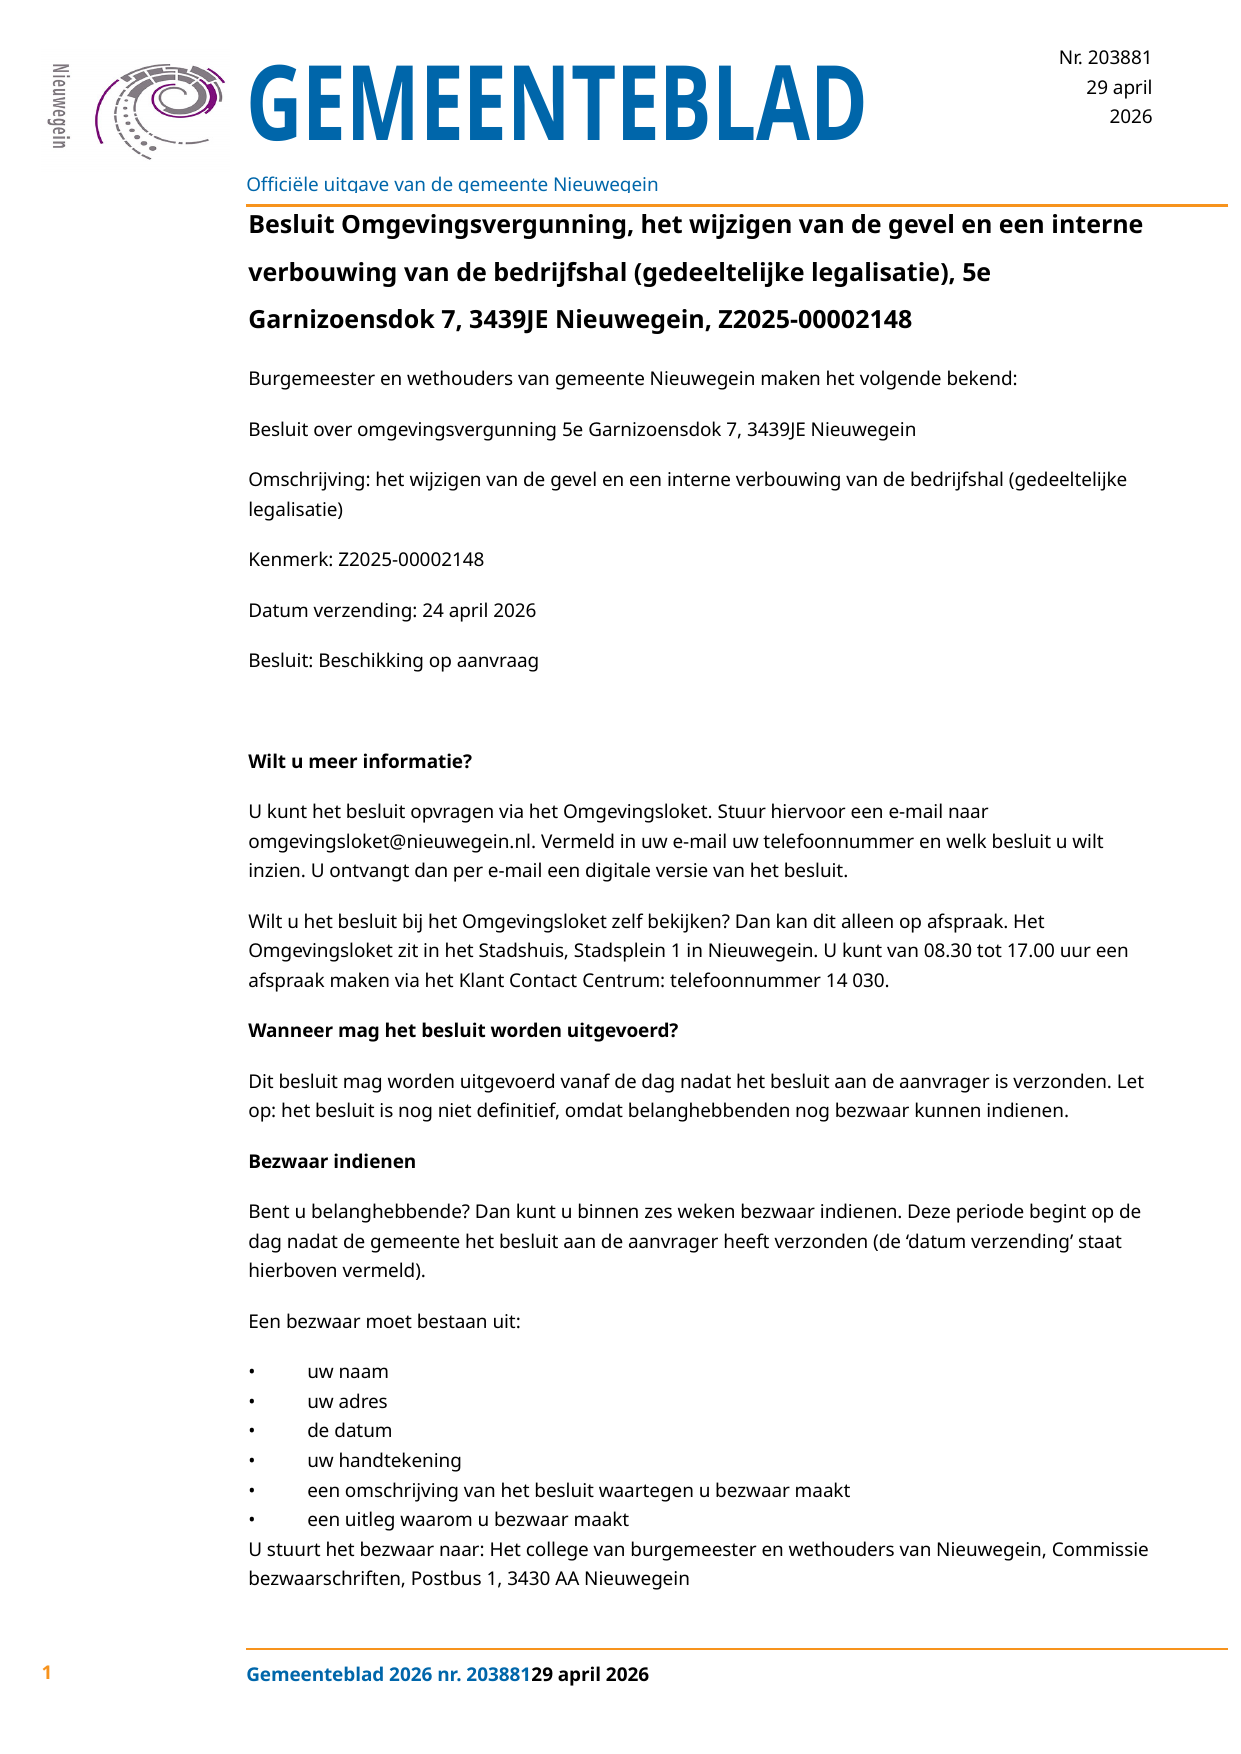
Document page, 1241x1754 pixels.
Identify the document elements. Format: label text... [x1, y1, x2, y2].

list uw adres [248, 1388, 1152, 1414]
text Een bezwaar moet bestaan uit: [248, 1308, 1152, 1334]
text Kenmerk: Z2025-00002148 [248, 546, 1152, 572]
list een uitleg waarom u bezwaar maakt [248, 1506, 1152, 1532]
list de datum [248, 1418, 1152, 1443]
list uw naam [248, 1358, 1152, 1384]
text Bezwaar indienen [248, 1148, 1152, 1174]
text Burgemeester en wethouders van gemeente Nieuwegein maken het volgende bekend: [248, 366, 1152, 391]
text Wilt u meer informatie? [248, 748, 1152, 774]
list een omschrijving van het besluit waartegen u bezwaar maakt [248, 1477, 1152, 1502]
text Datum verzending: 24 april 2026 [248, 597, 1152, 622]
text Bent u belanghebbende? Dan kunt u binnen zes weken bezwaar indienen. Deze periode begint op de dag nadat de gemeente het besluit aan de aanvrager heeft verzonden (de ‘datum verzending’ staat hierboven vermeld). [248, 1198, 1152, 1283]
picture [41, 47, 231, 172]
list uw handtekening [248, 1447, 1152, 1473]
text Omschrijving: het wijzigen van de gevel en een interne verbouwing van de bedrijfshal (gedeeltelijke legalisatie) [248, 466, 1152, 522]
text Besluit over omgevingsvergunning 5e Garnizoensdok 7, 3439JE Nieuwegein [248, 416, 1152, 442]
text Besluit: Beschikking op aanvraag [248, 647, 1152, 673]
text Wilt u het besluit bij het Omgevingsloket zelf bekijken? Dan kan dit alleen op afspraak. Het Omgevingsloket zit in het Stadshuis, Stadsplein 1 in Nieuwegein. U kunt van 08.30 tot 17.00 uur een afspraak maken via het Klant Contact Centrum: telefoonnummer 14 030. [248, 908, 1152, 993]
text Wanneer mag het besluit worden uitgevoerd? [248, 1018, 1152, 1043]
text U kunt het besluit opvragen via het Omgevingsloket. Stuur hiervoor een e-mail naar omgevingsloket@nieuwegein.nl. Vermeld in uw e-mail uw telefoonnummer en welk besluit u wilt inzien. U ontvangt dan per e-mail een digitale versie van het besluit. [248, 798, 1152, 883]
text Besluit Omgevingsvergunning, het wijzigen van de gevel en een interne verbouwing van de bedrijfshal (gedeeltelijke legalisatie), 5e Garnizoensdok 7, 3439JE Nieuwegein, Z2025-00002148 [248, 207, 1152, 336]
text U stuurt het bezwaar naar: Het college van burgemeester en wethouders van Nieuwegein, Commissie bezwaarschriften, Postbus 1, 3430 AA Nieuwegein [248, 1536, 1152, 1591]
text Dit besluit mag worden uitgevoerd vanaf de dag nadat het besluit aan de aanvrager is verzonden. Let op: het besluit is nog niet definitief, omdat belanghebbenden nog bezwaar kunnen indienen. [248, 1068, 1152, 1123]
